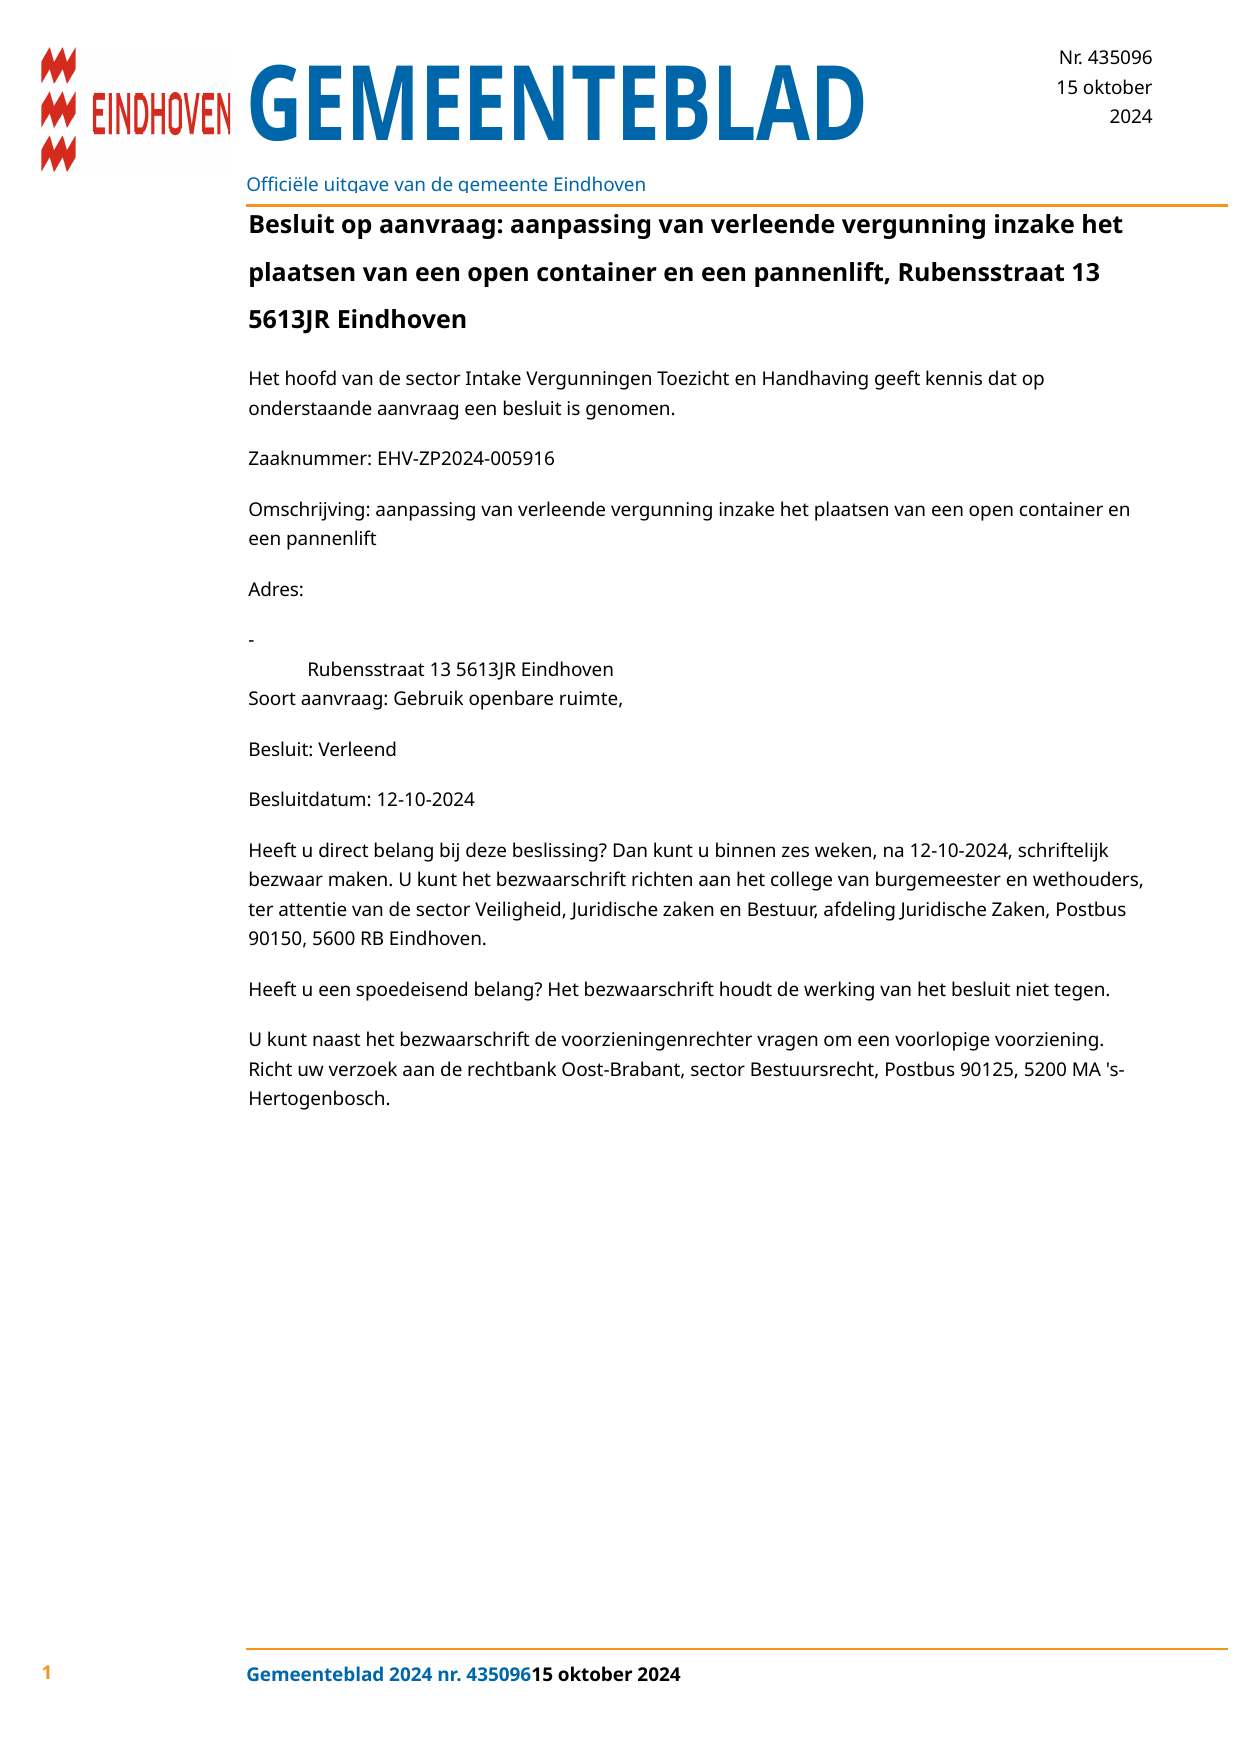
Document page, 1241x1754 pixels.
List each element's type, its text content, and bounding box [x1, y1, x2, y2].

text Omschrijving: aanpassing van verleende vergunning inzake het plaatsen van een open container en een pannenlift [248, 496, 1152, 551]
text U kunt naast het bezwaarschrift de voorzieningenrechter vragen om een voorlopige voorziening. Richt uw verzoek aan de rechtbank Oost-Brabant, sector Bestuursrecht, Postbus 90125, 5200 MA 's-Hertogenbosch. [248, 1026, 1152, 1111]
text Heeft u een spoedeisend belang? Het bezwaarschrift houdt de werking van het besluit niet tegen. [248, 976, 1152, 1002]
picture [41, 47, 231, 172]
text Heeft u direct belang bij deze beslissing? Dan kunt u binnen zes weken, na 12-10-2024, schriftelijk bezwaar maken. U kunt het bezwaarschrift richten aan het college van burgemeester en wethouders, ter attentie van de sector Veiligheid, Juridische zaken en Bestuur, afdeling Juridische Zaken, Postbus 90150, 5600 RB Eindhoven. [248, 837, 1152, 951]
text Adres: [248, 576, 1152, 602]
list Rubensstraat 13 5613JR Eindhoven [248, 656, 1152, 682]
text Besluit: Verleend [248, 736, 1152, 762]
text Besluitdatum: 12-10-2024 [248, 786, 1152, 812]
text Zaaknummer: EHV-ZP2024-005916 [248, 446, 1152, 471]
text Soort aanvraag: Gebruik openbare ruimte, [248, 686, 1152, 711]
text Besluit op aanvraag: aanpassing van verleende vergunning inzake het plaatsen van een open container en een pannenlift, Rubensstraat 13 5613JR Eindhoven [248, 207, 1152, 336]
text Het hoofd van de sector Intake Vergunningen Toezicht en Handhaving geeft kennis dat op onderstaande aanvraag een besluit is genomen. [248, 366, 1152, 421]
